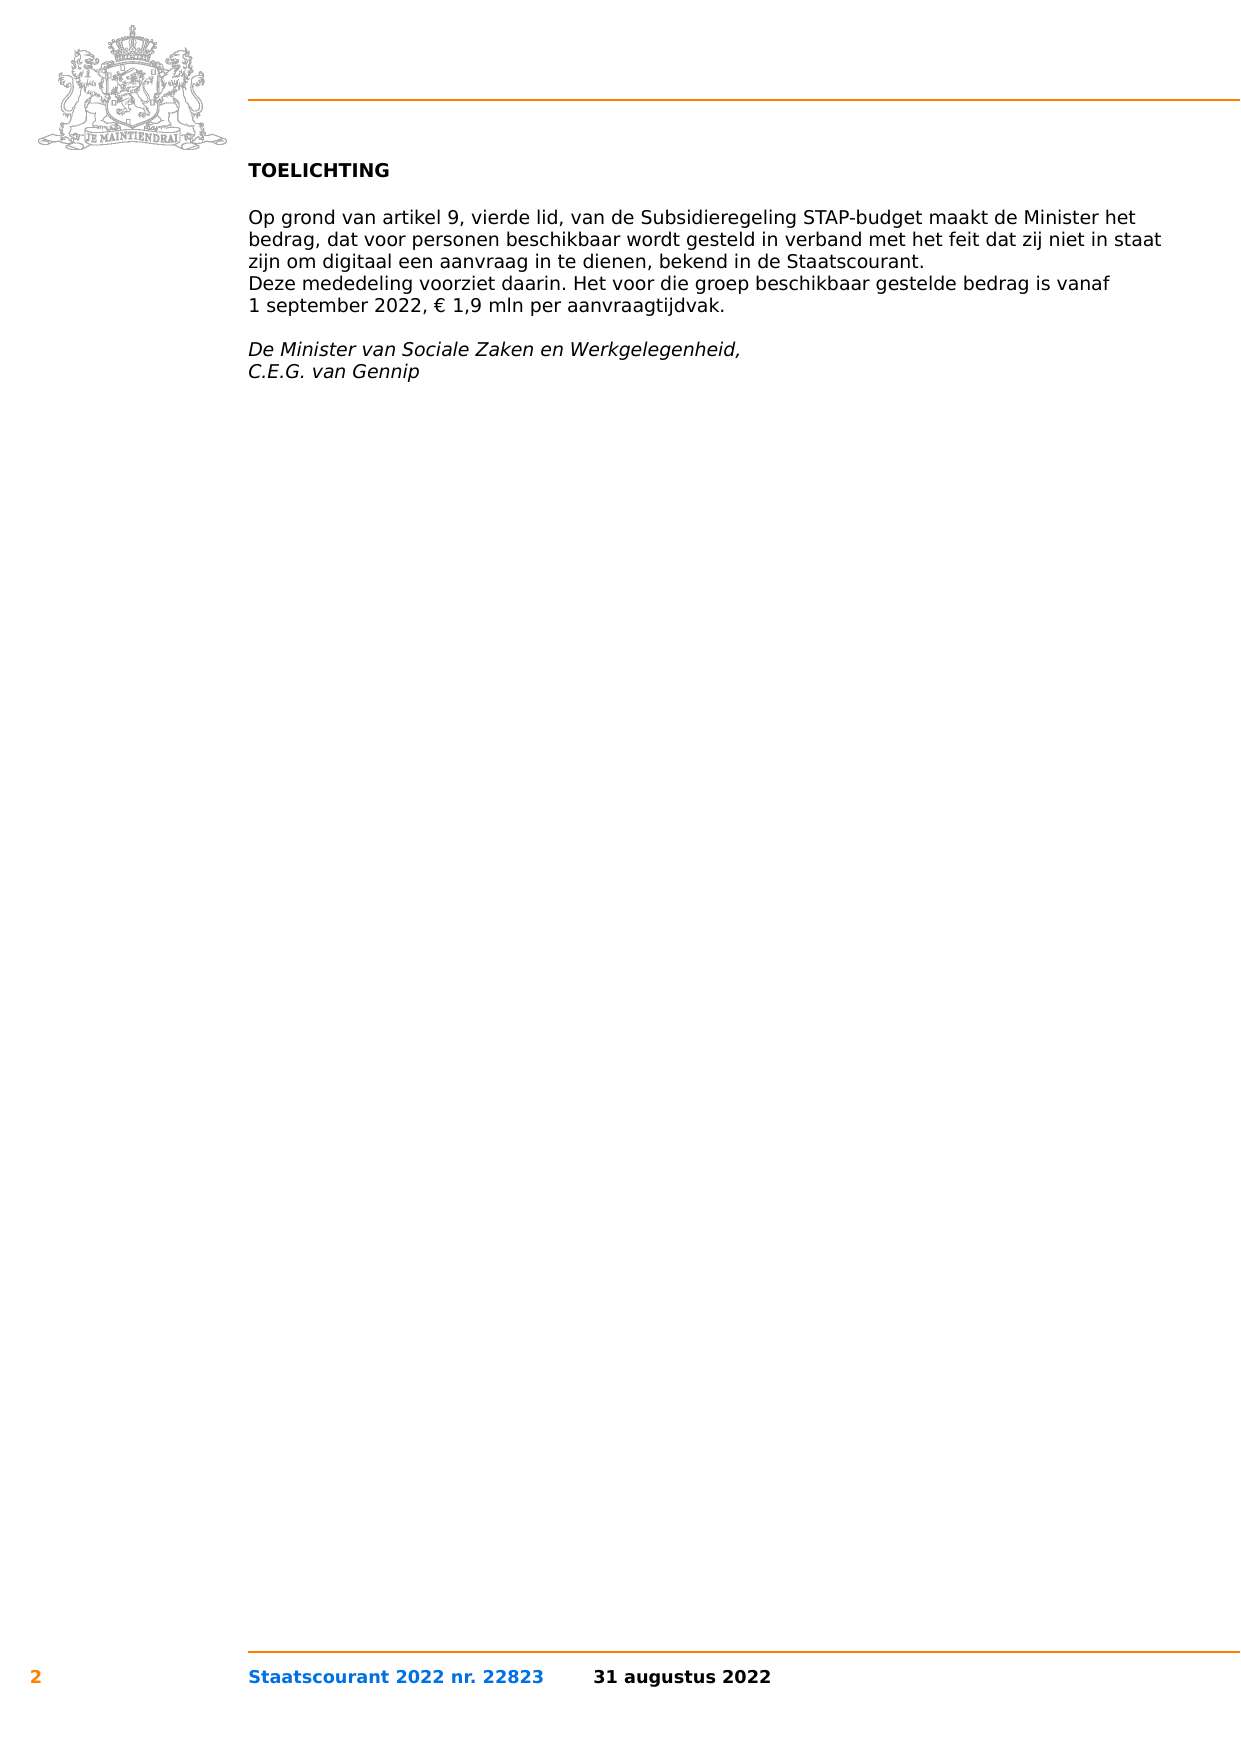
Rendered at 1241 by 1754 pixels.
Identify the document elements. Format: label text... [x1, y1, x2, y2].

text De Minister van Sociale Zaken en Werkgelegenheid, C.E.G. van Gennip [248, 339, 1163, 383]
text Op grond van artikel 9, vierde lid, van de Subsidieregeling STAP-budget maakt de Minister het bedrag, dat voor personen beschikbaar wordt gesteld in verband met het feit dat zij niet in staat zijn om digitaal een aanvraag in te dienen, bekend in de Staatscourant. [248, 207, 1163, 273]
text Deze mededeling voorziet daarin. Het voor die groep beschikbaar gestelde bedrag is vanaf 1 september 2022, € 1,9 mln per aanvraagtijdvak. [248, 273, 1163, 317]
subtitle TOELICHTING [248, 160, 1163, 182]
picture [38, 25, 227, 150]
